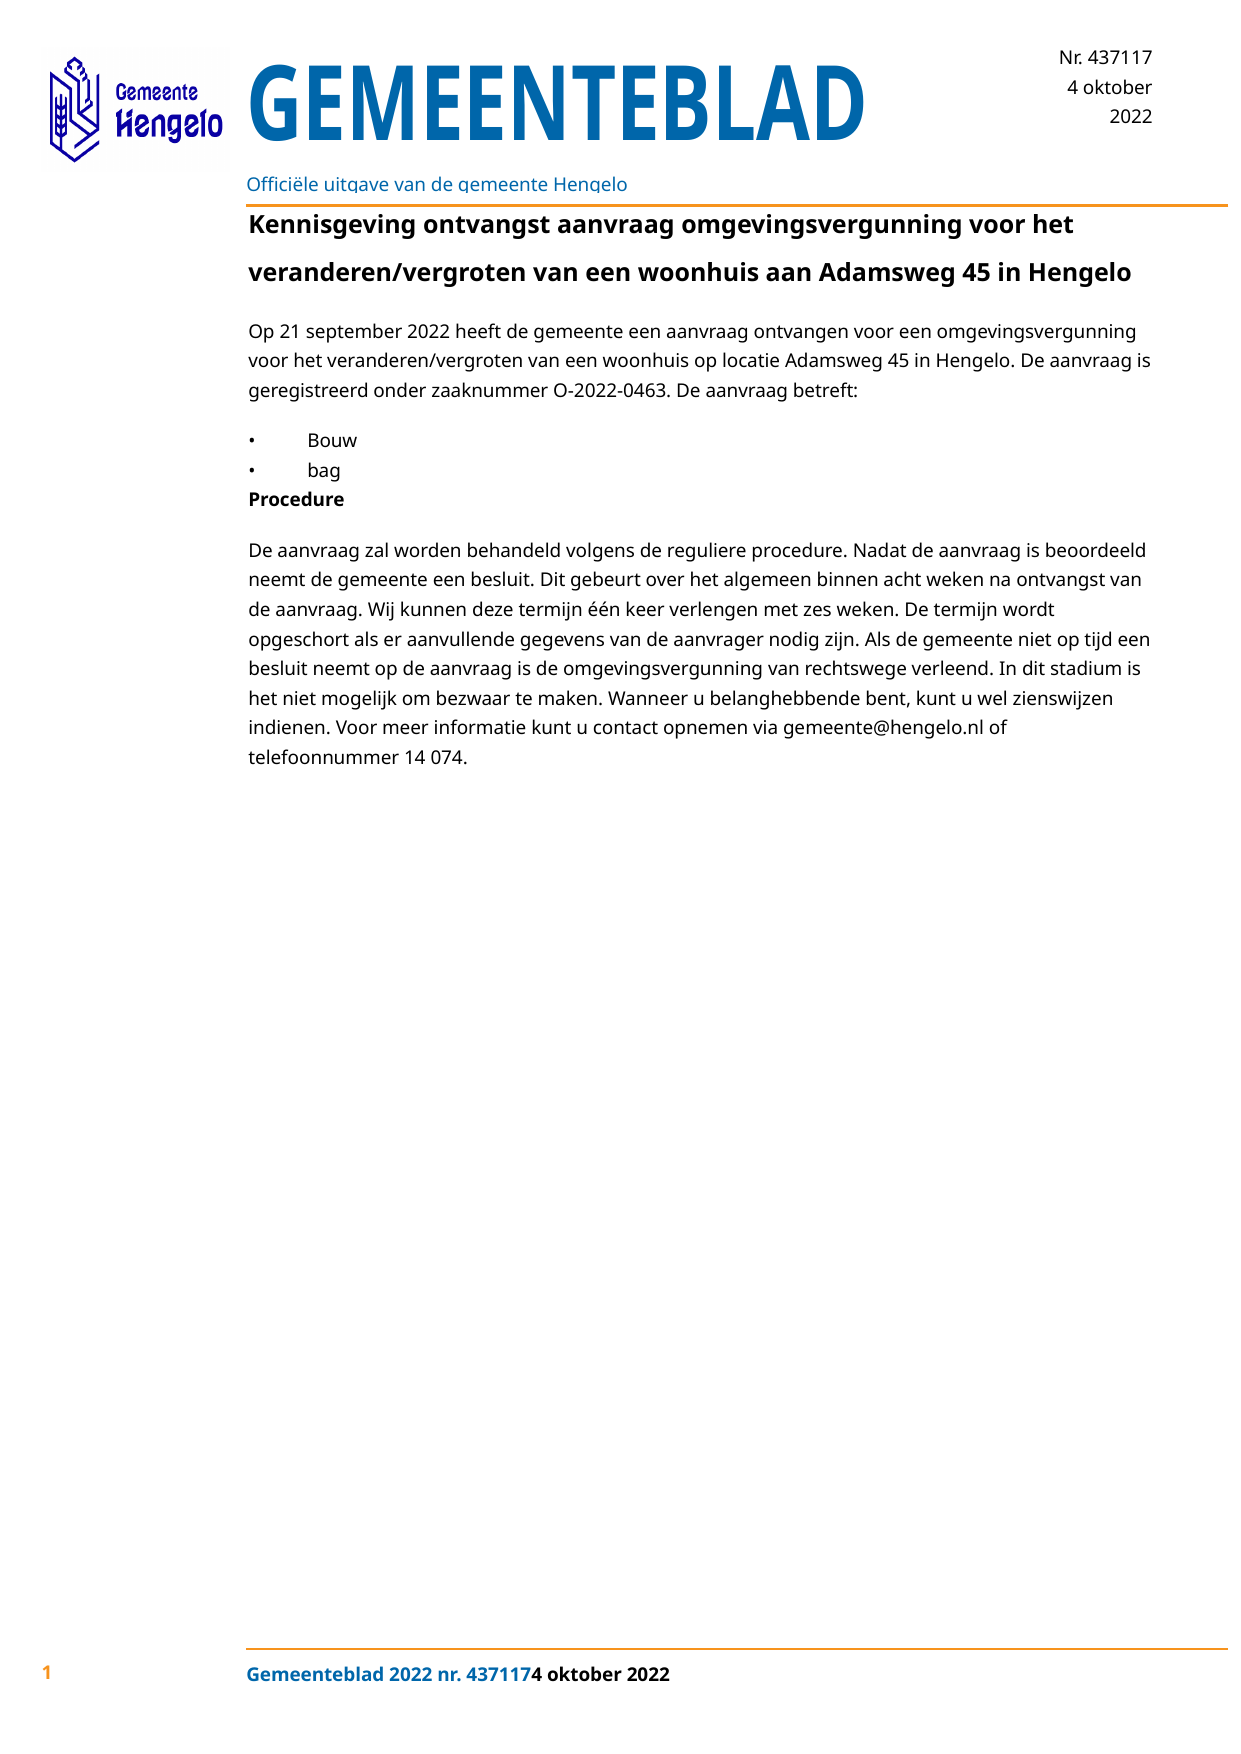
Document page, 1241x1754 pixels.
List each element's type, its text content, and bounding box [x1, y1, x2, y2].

list bag [248, 457, 1152, 483]
list Bouw [248, 427, 1152, 453]
text Procedure [248, 487, 1152, 512]
picture [41, 47, 231, 172]
text Op 21 september 2022 heeft de gemeente een aanvraag ontvangen voor een omgevingsvergunning voor het veranderen/vergroten van een woonhuis op locatie Adamsweg 45 in Hengelo. De aanvraag is geregistreerd onder zaaknummer O-2022-0463. De aanvraag betreft: [248, 318, 1152, 403]
text Kennisgeving ontvangst aanvraag omgevingsvergunning voor het veranderen/vergroten van een woonhuis aan Adamsweg 45 in Hengelo [248, 207, 1152, 288]
text De aanvraag zal worden behandeld volgens de reguliere procedure. Nadat de aanvraag is beoordeeld neemt de gemeente een besluit. Dit gebeurt over het algemeen binnen acht weken na ontvangst van de aanvraag. Wij kunnen deze termijn één keer verlengen met zes weken. De termijn wordt opgeschort als er aanvullende gegevens van de aanvrager nodig zijn. Als de gemeente niet op tijd een besluit neemt op de aanvraag is de omgevingsvergunning van rechtswege verleend. In dit stadium is het niet mogelijk om bezwaar te maken. Wanneer u belanghebbende bent, kunt u wel zienswijzen indienen. Voor meer informatie kunt u contact opnemen via gemeente@hengelo.nl of telefoonnummer 14 074. [248, 537, 1152, 770]
